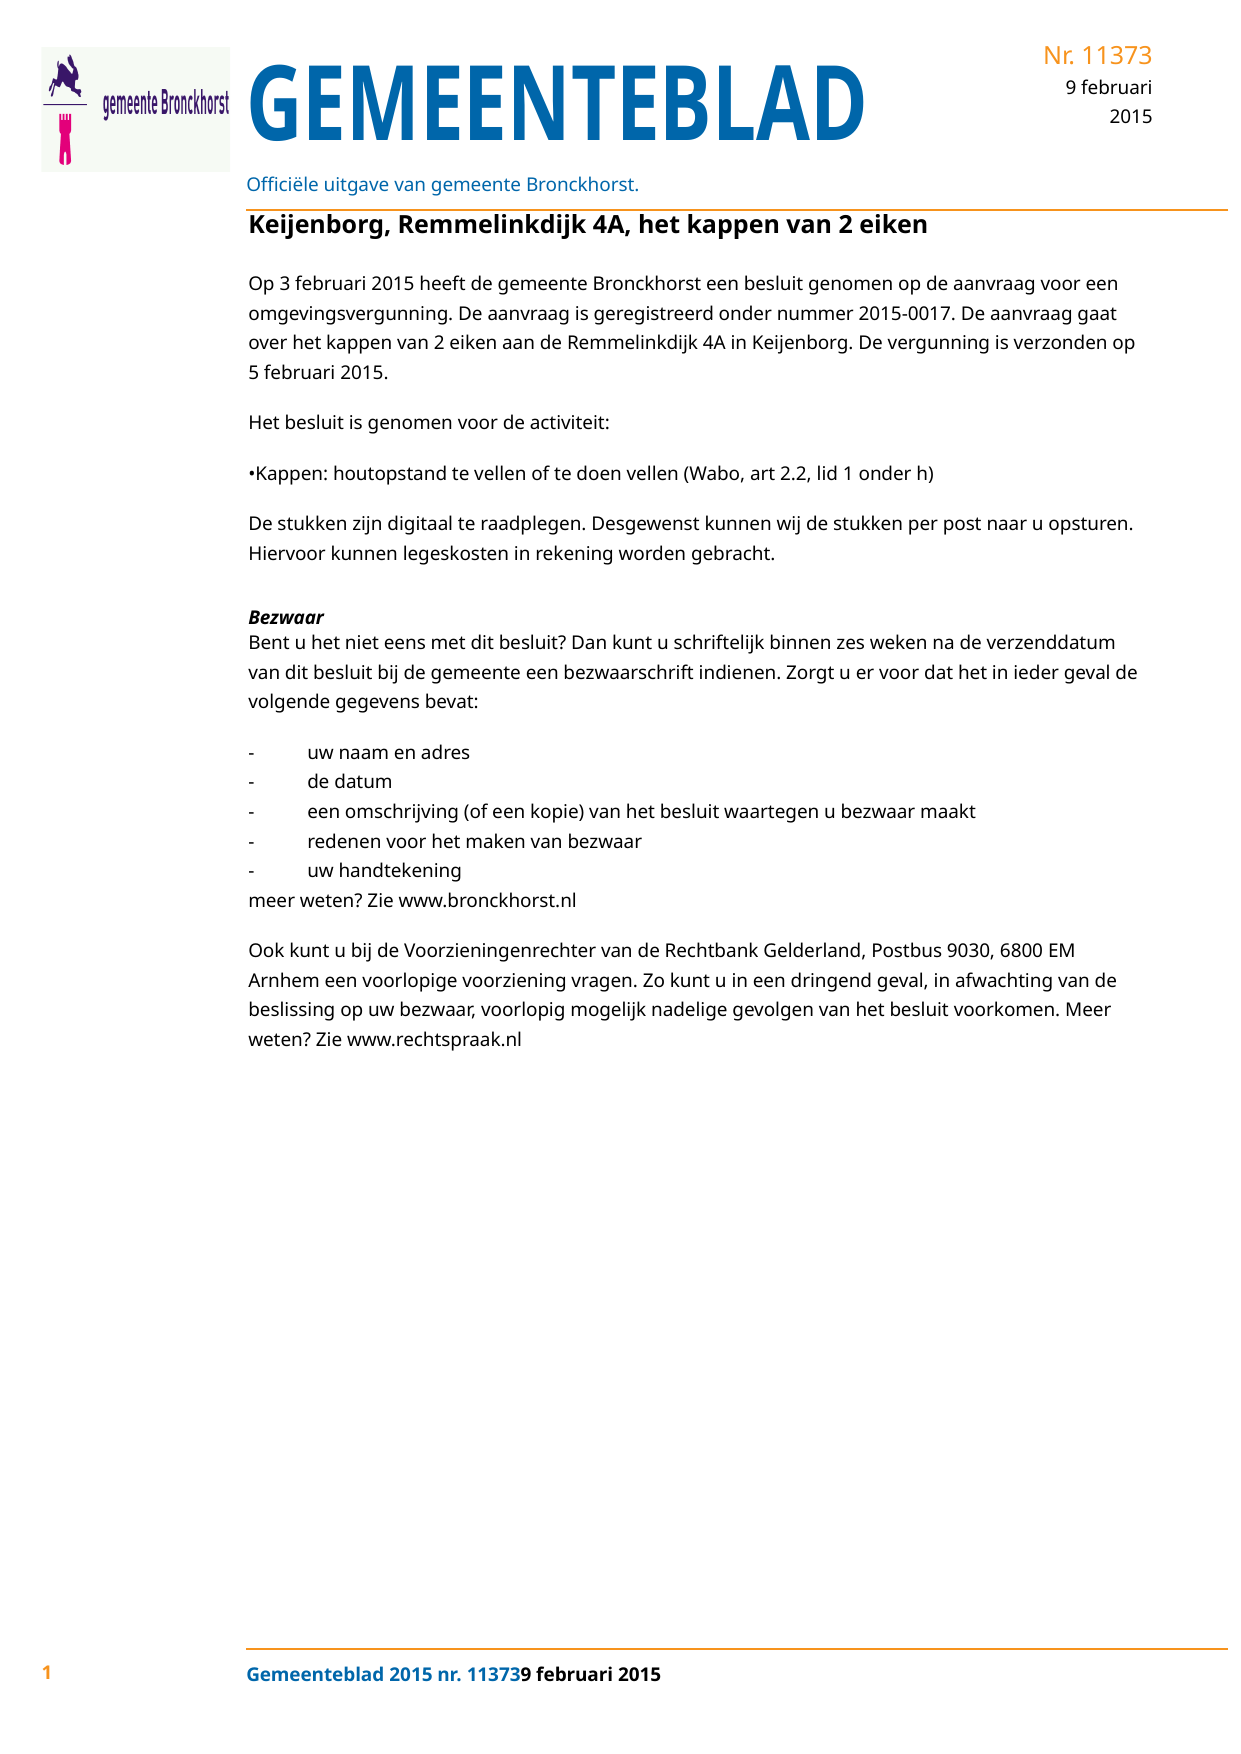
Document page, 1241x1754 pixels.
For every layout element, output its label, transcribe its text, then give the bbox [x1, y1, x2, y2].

text De stukken zijn digitaal te raadplegen. Desgewenst kunnen wij de stukken per post naar u opsturen. Hiervoor kunnen legeskosten in rekening worden gebracht. [248, 510, 1152, 566]
text Ook kunt u bij de Voorzieningenrechter van de Rechtbank Gelderland, Postbus 9030, 6800 EM Arnhem een voorlopige voorziening vragen. Zo kunt u in een dringend geval, in afwachting van de beslissing op uw bezwaar, voorlopig mogelijk nadelige gevolgen van het besluit voorkomen. Meer weten? Zie www.rechtspraak.nl [248, 937, 1152, 1052]
list redenen voor het maken van bezwaar [248, 828, 1152, 854]
text Bezwaar [248, 604, 1152, 629]
list een omschrijving (of een kopie) van het besluit waartegen u bezwaar maakt [248, 798, 1152, 824]
text •Kappen: houtopstand te vellen of te doen vellen (Wabo, art 2.2, lid 1 onder h) [248, 460, 1152, 486]
text Het besluit is genomen voor de activiteit: [248, 409, 1152, 435]
text meer weten? Zie www.bronckhorst.nl [248, 887, 1152, 913]
list uw handtekening [248, 857, 1152, 883]
text Bent u het niet eens met dit besluit? Dan kunt u schriftelijk binnen zes weken na de verzenddatum van dit besluit bij de gemeente een bezwaarschrift indienen. Zorgt u er voor dat het in ieder geval de volgende gegevens bevat: [248, 629, 1152, 714]
list uw naam en adres [248, 739, 1152, 765]
text Op 3 februari 2015 heeft de gemeente Bronckhorst een besluit genomen op de aanvraag voor een omgevingsvergunning. De aanvraag is geregistreerd onder nummer 2015-0017. De aanvraag gaat over het kappen van 2 eiken aan de Remmelinkdijk 4A in Keijenborg. De vergunning is verzonden op 5 februari 2015. [248, 270, 1152, 385]
list de datum [248, 769, 1152, 794]
picture [41, 47, 231, 172]
text Keijenborg, Remmelinkdijk 4A, het kappen van 2 eiken [248, 211, 1152, 241]
